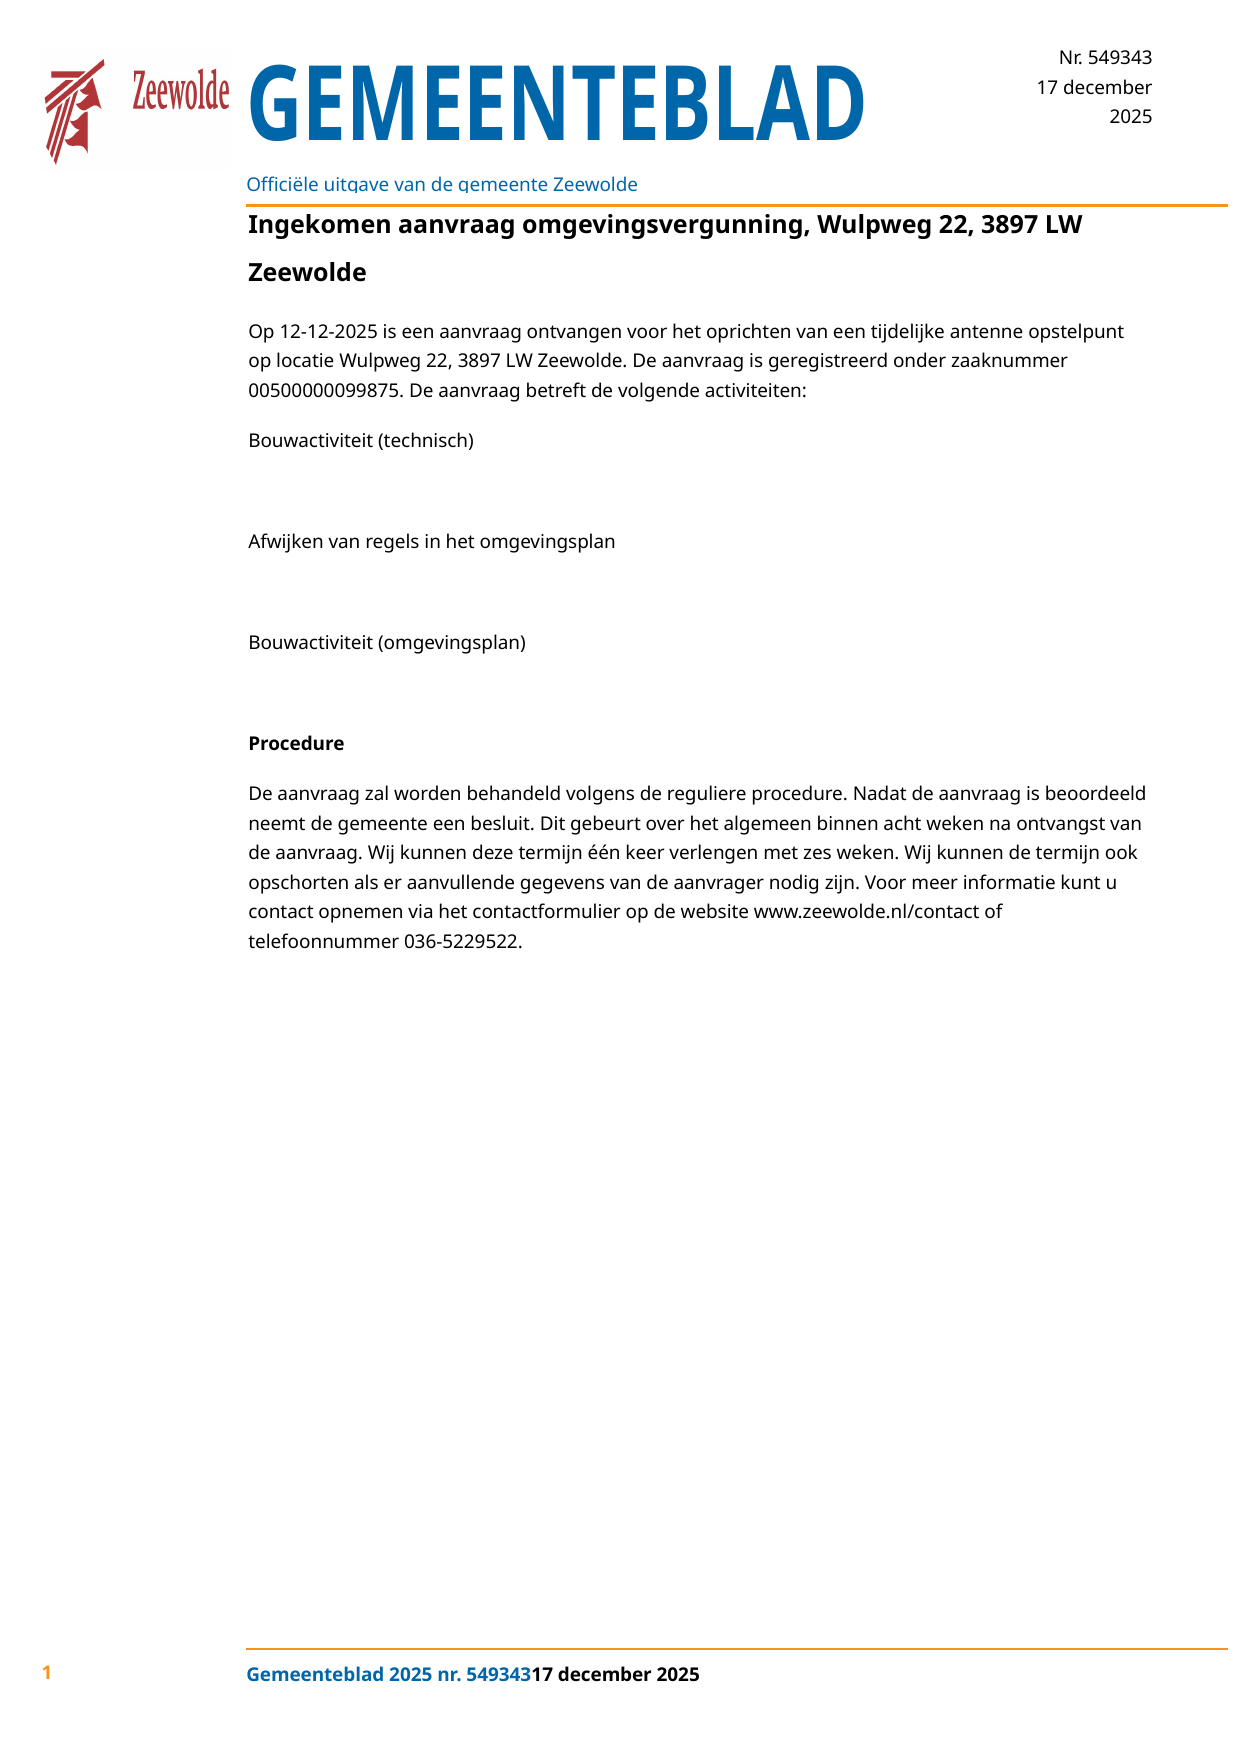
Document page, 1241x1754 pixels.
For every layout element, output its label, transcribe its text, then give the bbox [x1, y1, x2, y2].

text Bouwactiviteit (omgevingsplan) [248, 629, 1152, 655]
text Ingekomen aanvraag omgevingsvergunning, Wulpweg 22, 3897 LW Zeewolde [248, 207, 1152, 288]
picture [41, 47, 231, 172]
text Op 12-12-2025 is een aanvraag ontvangen voor het oprichten van een tijdelijke antenne opstelpunt op locatie Wulpweg 22, 3897 LW Zeewolde. De aanvraag is geregistreerd onder zaaknummer 00500000099875. De aanvraag betreft de volgende activiteiten: [248, 318, 1152, 403]
text Bouwactiviteit (technisch) [248, 427, 1152, 453]
text Afwijken van regels in het omgevingsplan [248, 528, 1152, 554]
text Procedure [248, 730, 1152, 756]
text De aanvraag zal worden behandeld volgens de reguliere procedure. Nadat de aanvraag is beoordeeld neemt de gemeente een besluit. Dit gebeurt over het algemeen binnen acht weken na ontvangst van de aanvraag. Wij kunnen deze termijn één keer verlengen met zes weken. Wij kunnen de termijn ook opschorten als er aanvullende gegevens van de aanvrager nodig zijn. Voor meer informatie kunt u contact opnemen via het contactformulier op de website www.zeewolde.nl/contact of telefoonnummer 036-5229522. [248, 780, 1152, 954]
